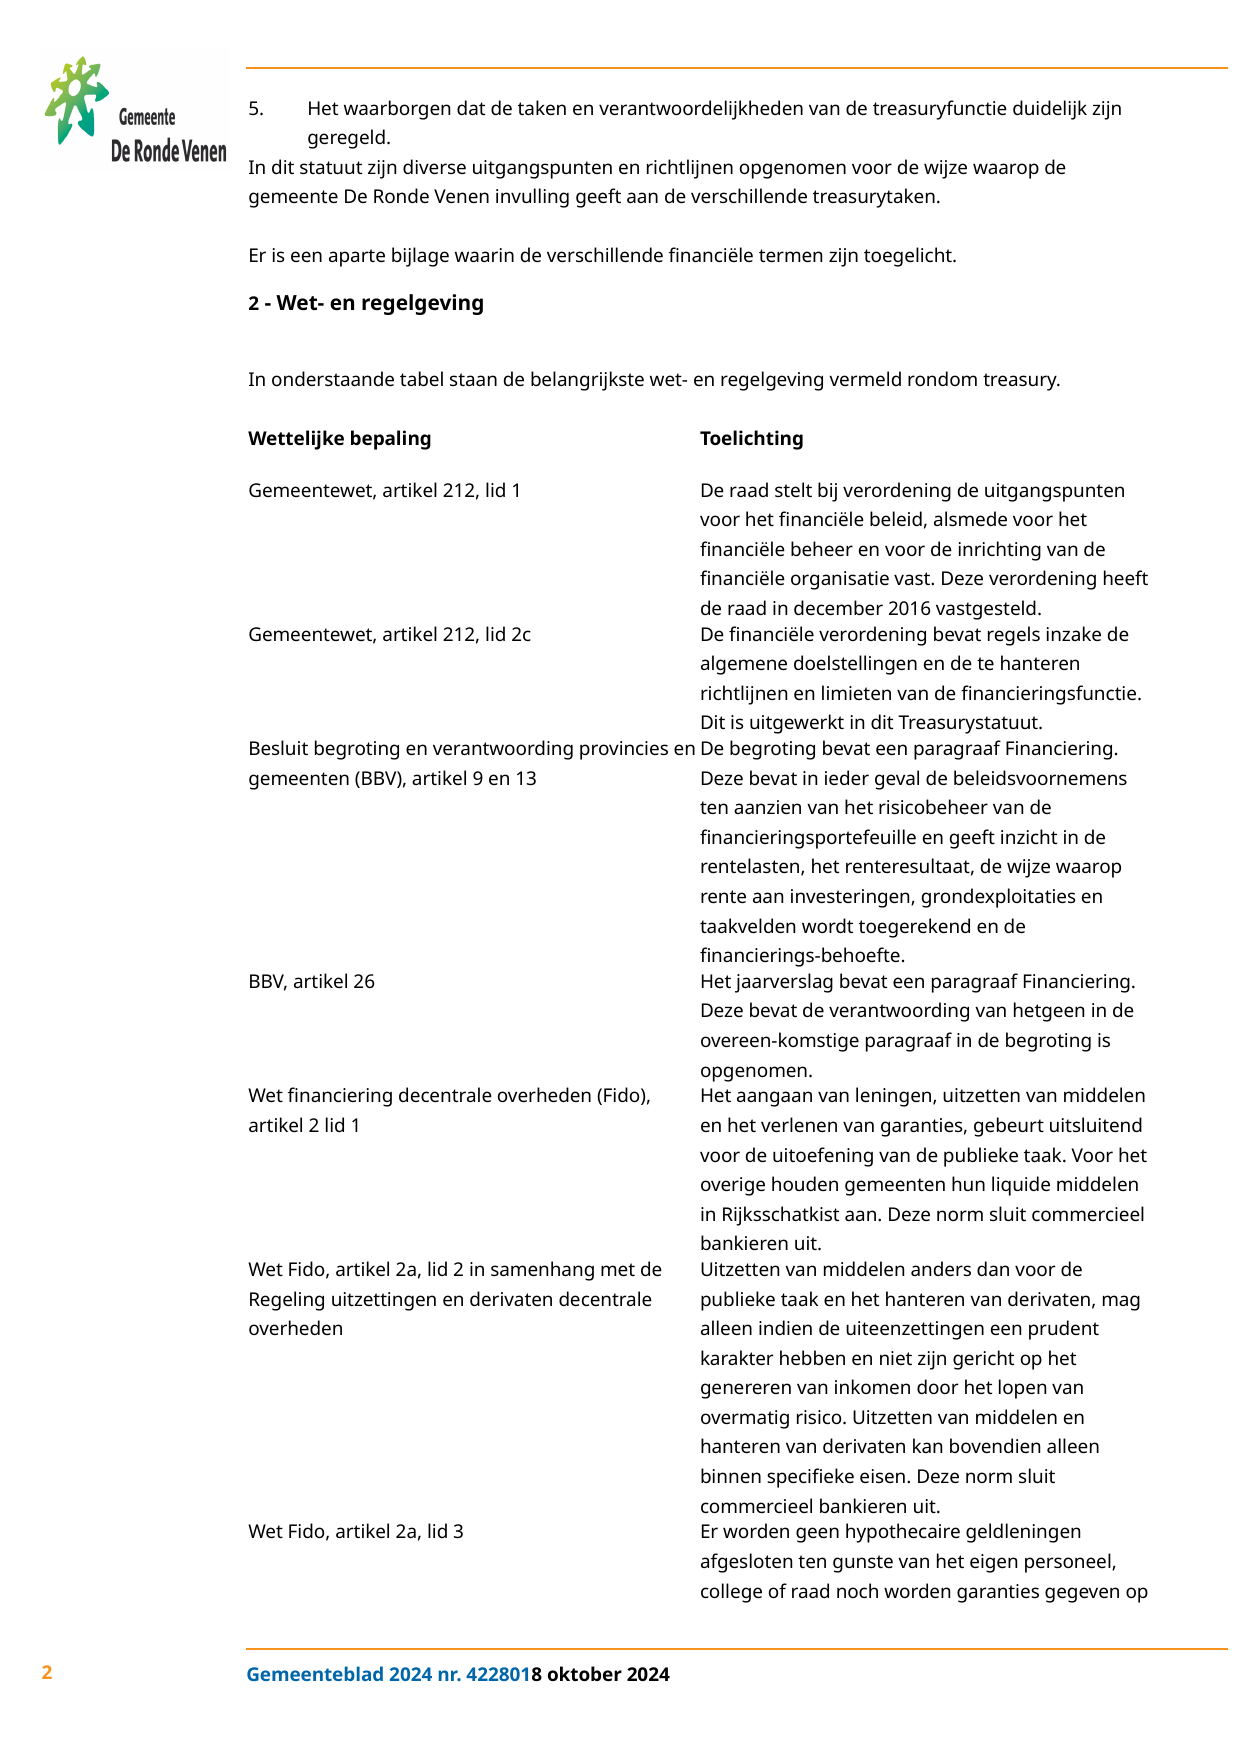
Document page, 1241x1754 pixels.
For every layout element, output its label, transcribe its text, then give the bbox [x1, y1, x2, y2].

table_cell [248, 451, 700, 477]
table_cell Wet Fido, artikel 2a, lid 3 [248, 1519, 700, 1603]
table_cell Het jaarverslag bevat een paragraaf Financiering. Deze bevat de verantwoording van hetgeen in de overeen-komstige paragraaf in de begroting is opgenomen. [700, 968, 1152, 1083]
table_cell Gemeentewet, artikel 212, lid 1 [248, 477, 700, 621]
table_cell Wet financiering decentrale overheden (Fido), artikel 2 lid 1 [248, 1083, 700, 1256]
list Het waarborgen dat de taken en verantwoordelijkheden van de treasuryfunctie duidelijk zijn geregeld. [248, 95, 1152, 150]
text In onderstaande tabel staan de belangrijkste wet- en regelgeving vermeld rondom treasury. [248, 366, 1152, 392]
table_cell Het aangaan van leningen, uitzetten van middelen en het verlenen van garanties, gebeurt uitsluitend voor de uitoefening van de publieke taak. Voor het overige houden gemeenten hun liquide middelen in Rijksschatkist aan. Deze norm sluit commercieel bankieren uit. [700, 1083, 1152, 1256]
table_cell BBV, artikel 26 [248, 968, 700, 1083]
text Er is een aparte bijlage waarin de verschillende financiële termen zijn toegelicht. [248, 243, 1152, 268]
picture [41, 47, 231, 172]
table_cell Er worden geen hypothecaire geldleningen afgesloten ten gunste van het eigen personeel, college of raad noch worden garanties gegeven op [700, 1519, 1152, 1603]
table_cell Wet Fido, artikel 2a, lid 2 in samenhang met de Regeling uitzettingen en derivaten decentrale overheden [248, 1256, 700, 1519]
table_cell [700, 451, 1152, 477]
table_cell Besluit begroting en verantwoording provincies en gemeenten (BBV), artikel 9 en 13 [248, 735, 700, 968]
table_cell De financiële verordening bevat regels inzake de algemene doelstellingen en de te hanteren richtlijnen en limieten van de financieringsfunctie. Dit is uitgewerkt in dit Treasurystatuut. [700, 621, 1152, 735]
table_cell De begroting bevat een paragraaf Financiering. Deze bevat in ieder geval de beleidsvoornemens ten aanzien van het risicobeheer van de financieringsportefeuille en geeft inzicht in de rentelasten, het renteresultaat, de wijze waarop rente aan investeringen, grondexploitaties en taakvelden wordt toegerekend en de financierings-behoefte. [700, 735, 1152, 968]
text In dit statuut zijn diverse uitgangspunten en richtlijnen opgenomen voor de wijze waarop de gemeente De Ronde Venen invulling geeft aan de verschillende treasurytaken. [248, 154, 1152, 209]
table_cell De raad stelt bij verordening de uitgangspunten voor het financiële beleid, alsmede voor het financiële beheer en voor de inrichting van de financiële organisatie vast. Deze verordening heeft de raad in december 2016 vastgesteld. [700, 477, 1152, 621]
table_cell Gemeentewet, artikel 212, lid 2c [248, 621, 700, 735]
table_header Wettelijke bepaling [248, 425, 700, 451]
table_cell Uitzetten van middelen anders dan voor de publieke taak en het hanteren van derivaten, mag alleen indien de uiteenzettingen een prudent karakter hebben en niet zijn gericht op het genereren van inkomen door het lopen van overmatig risico. Uitzetten van middelen en hanteren van derivaten kan bovendien alleen binnen specifieke eisen. Deze norm sluit commercieel bankieren uit. [700, 1256, 1152, 1519]
table_header Toelichting [700, 425, 1152, 451]
text 2 - Wet- en regelgeving [248, 288, 1152, 317]
